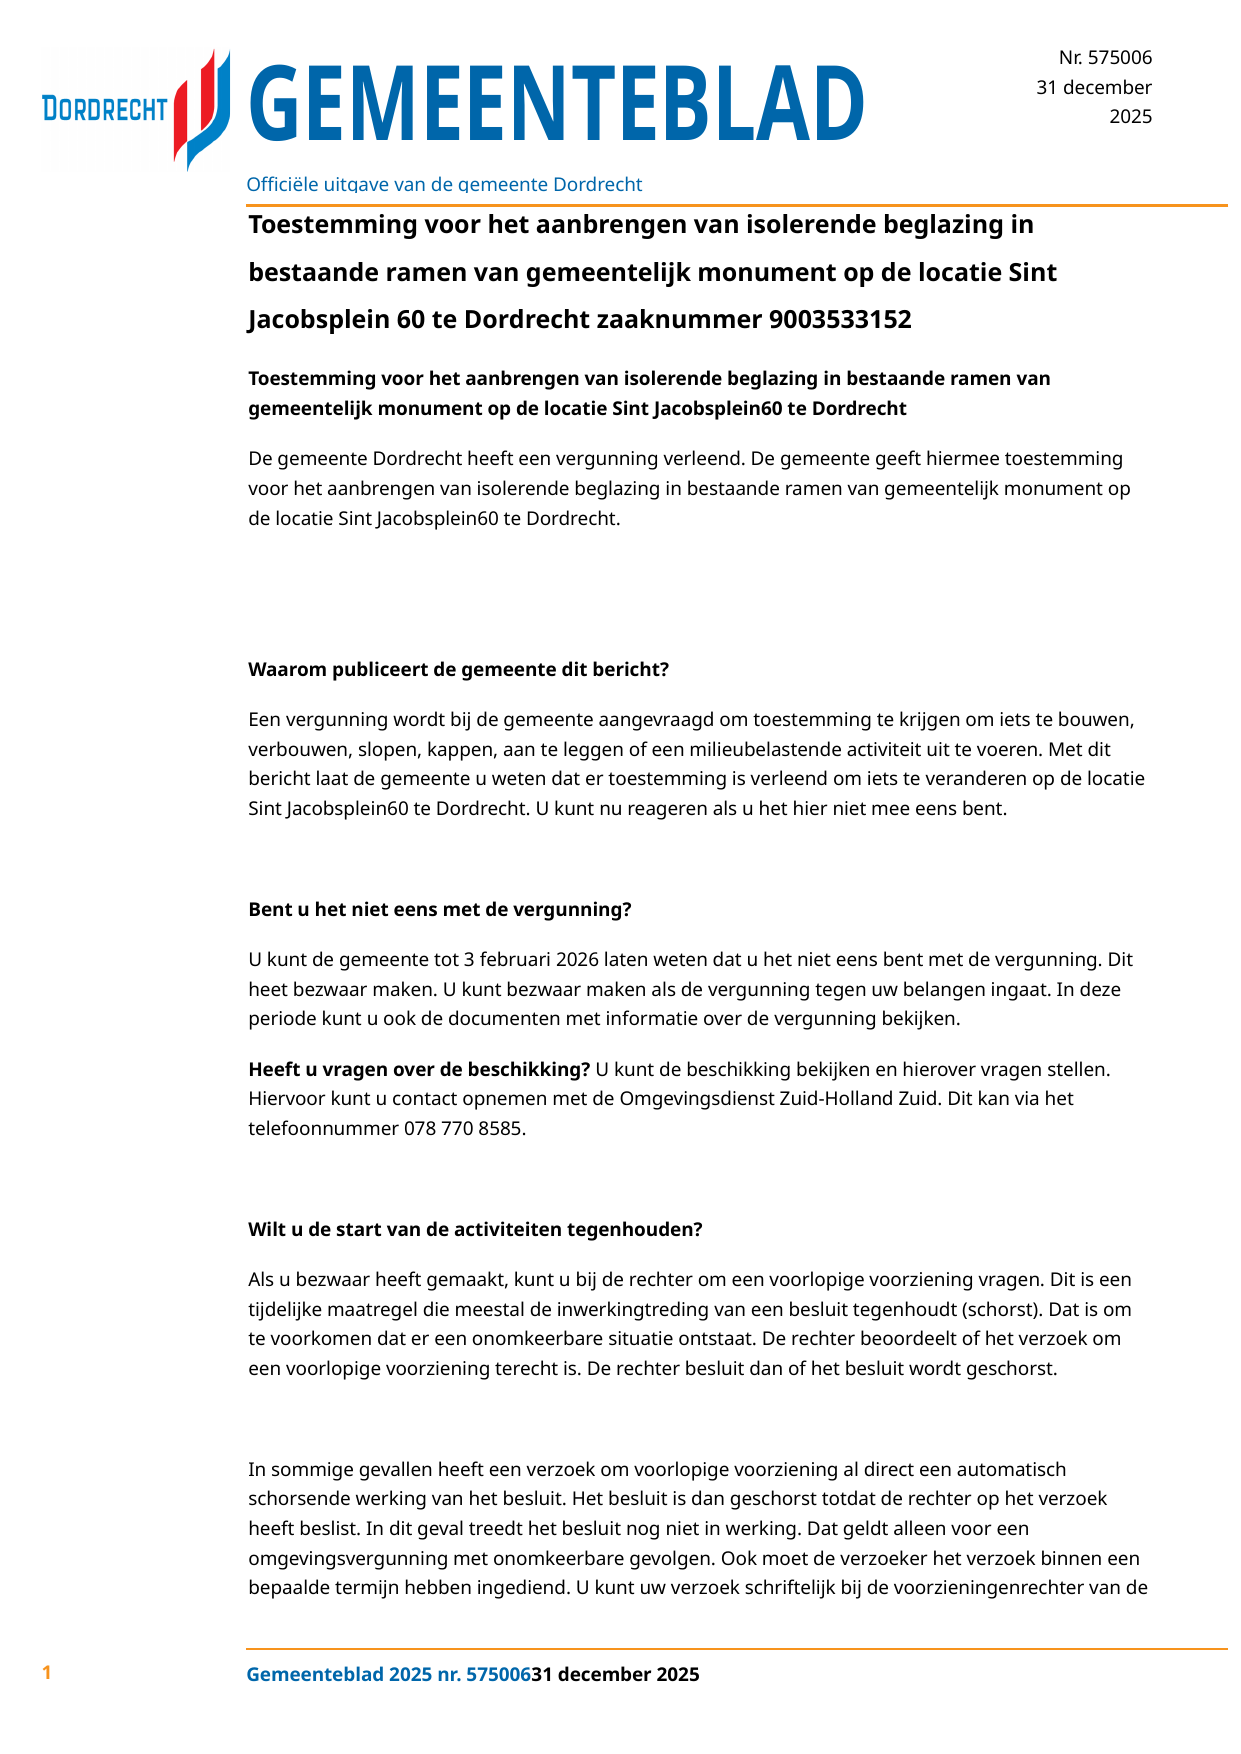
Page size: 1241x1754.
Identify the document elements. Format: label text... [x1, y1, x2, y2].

text De gemeente Dordrecht heeft een vergunning verleend. De gemeente geeft hiermee toestemming voor het aanbrengen van isolerende beglazing in bestaande ramen van gemeentelijk monument op de locatie Sint Jacobsplein60 te Dordrecht. [248, 446, 1152, 530]
text U kunt de gemeente tot 3 februari 2026 laten weten dat u het niet eens bent met de vergunning. Dit heet bezwaar maken. U kunt bezwaar maken als de vergunning tegen uw belangen ingaat. In deze periode kunt u ook de documenten met informatie over de vergunning bekijken. [248, 946, 1152, 1031]
text Heeft u vragen over de beschikking? U kunt de beschikking bekijken en hierover vragen stellen. Hiervoor kunt u contact opnemen met de Omgevingsdienst Zuid-Holland Zuid. Dit kan via het telefoonnummer 078 770 8585. [248, 1056, 1152, 1141]
text Wilt u de start van de activiteiten tegenhouden? [248, 1216, 1152, 1242]
text Een vergunning wordt bij de gemeente aangevraagd om toestemming te krijgen om iets te bouwen, verbouwen, slopen, kappen, aan te leggen of een milieubelastende activiteit uit te voeren. Met dit bericht laat de gemeente u weten dat er toestemming is verleend om iets te veranderen op de locatie Sint Jacobsplein60 te Dordrecht. U kunt nu reageren als u het hier niet mee eens bent. [248, 706, 1152, 821]
text Bent u het niet eens met de vergunning? [248, 896, 1152, 922]
text Toestemming voor het aanbrengen van isolerende beglazing in bestaande ramen van gemeentelijk monument op de locatie Sint Jacobsplein 60 te Dordrecht zaaknummer 9003533152 [248, 207, 1152, 336]
text Waarom publiceert de gemeente dit bericht? [248, 656, 1152, 682]
text Als u bezwaar heeft gemaakt, kunt u bij de rechter om een voorlopige voorziening vragen. Dit is een tijdelijke maatregel die meestal de inwerkingtreding van een besluit tegenhoudt (schorst). Dat is om te voorkomen dat er een onomkeerbare situatie ontstaat. De rechter beoordeelt of het verzoek om een voorlopige voorziening terecht is. De rechter besluit dan of het besluit wordt geschorst. [248, 1266, 1152, 1381]
picture [41, 47, 231, 172]
text In sommige gevallen heeft een verzoek om voorlopige voorziening al direct een automatisch schorsende werking van het besluit. Het besluit is dan geschorst totdat de rechter op het verzoek heeft beslist. In dit geval treedt het besluit nog niet in werking. Dat geldt alleen voor een omgevingsvergunning met onomkeerbare gevolgen. Ook moet de verzoeker het verzoek binnen een bepaalde termijn hebben ingediend. U kunt uw verzoek schriftelijk bij de voorzieningenrechter van de [248, 1456, 1152, 1600]
text Toestemming voor het aanbrengen van isolerende beglazing in bestaande ramen van gemeentelijk monument op de locatie Sint Jacobsplein60 te Dordrecht [248, 366, 1152, 421]
